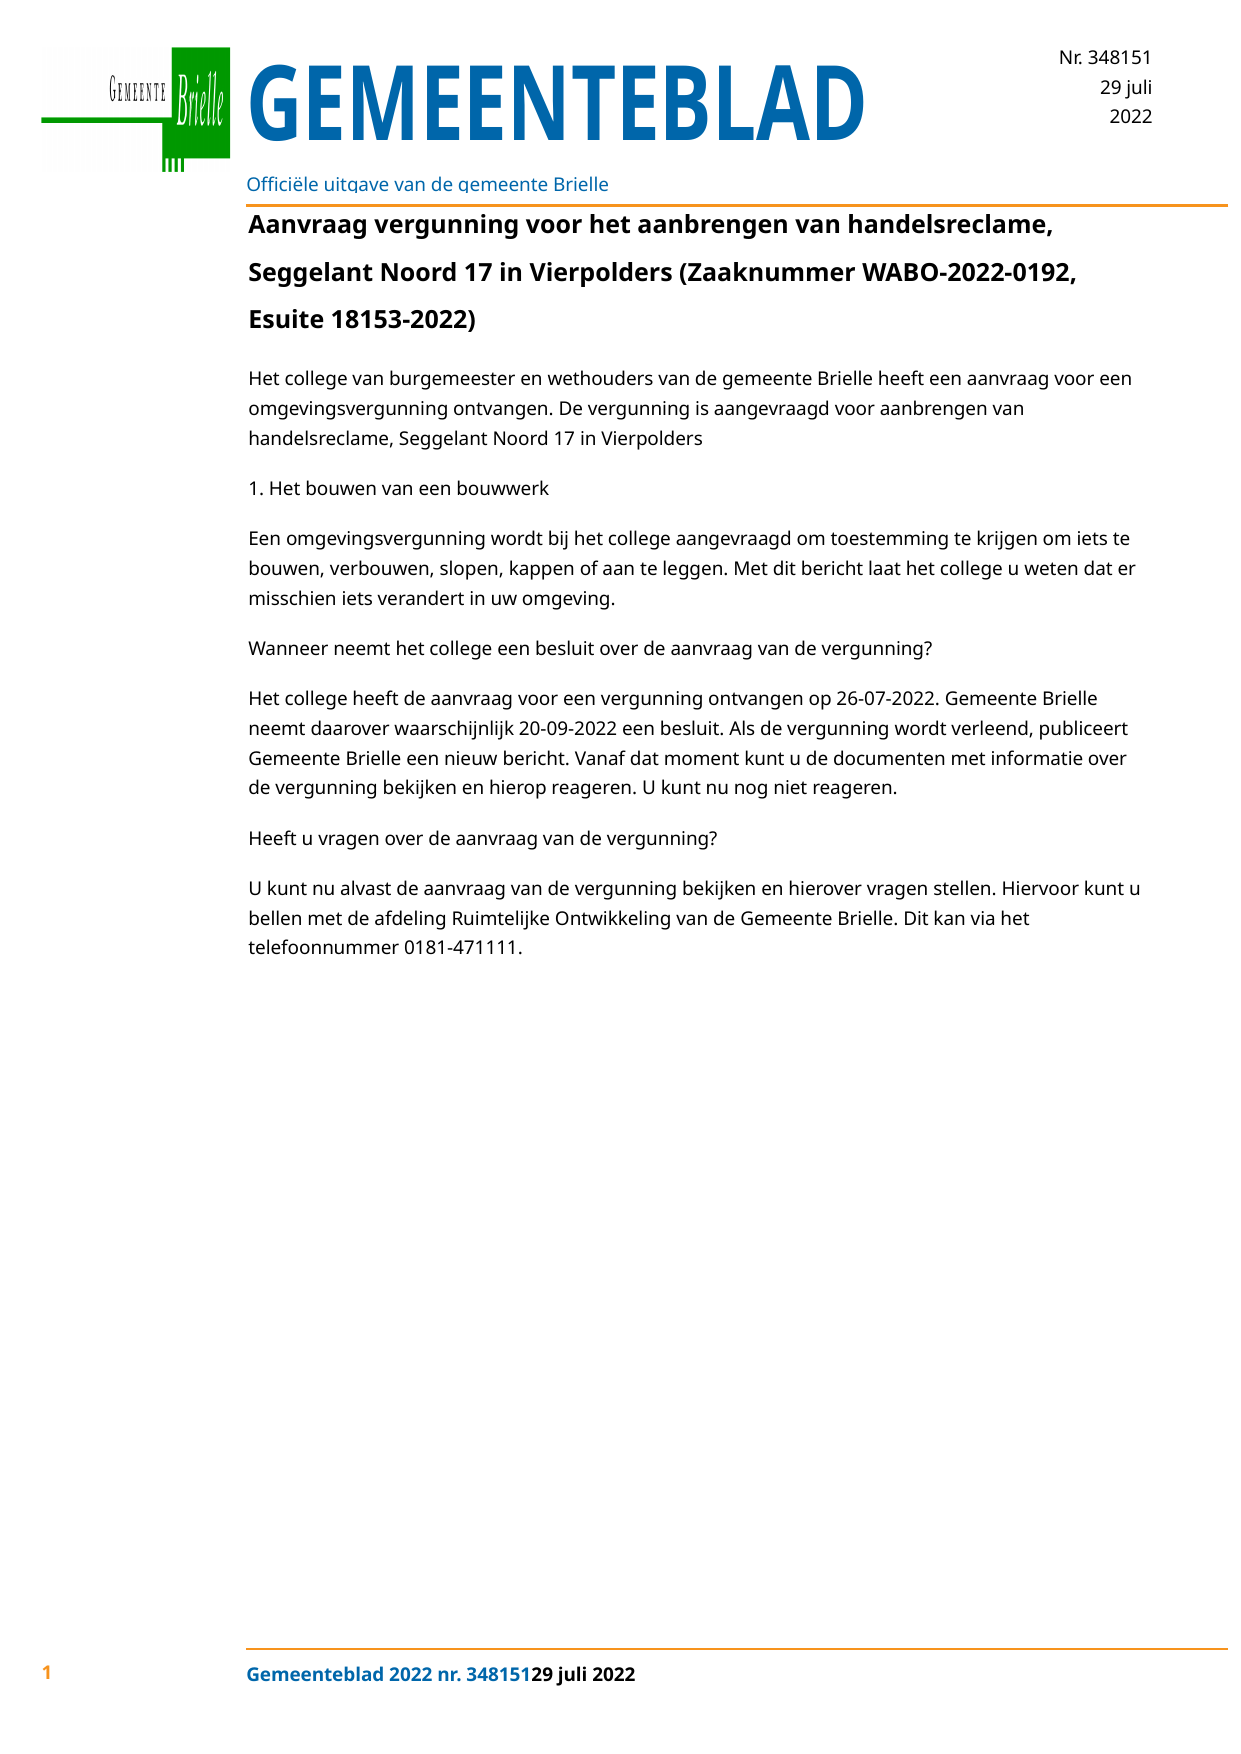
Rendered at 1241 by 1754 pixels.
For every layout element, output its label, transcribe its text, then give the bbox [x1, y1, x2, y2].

text Wanneer neemt het college een besluit over de aanvraag van de vergunning? [248, 635, 1152, 661]
text Een omgevingsvergunning wordt bij het college aangevraagd om toestemming te krijgen om iets te bouwen, verbouwen, slopen, kappen of aan te leggen. Met dit bericht laat het college u weten dat er misschien iets verandert in uw omgeving. [248, 526, 1152, 610]
text Het college heeft de aanvraag voor een vergunning ontvangen op 26-07-2022. Gemeente Brielle neemt daarover waarschijnlijk 20-09-2022 een besluit. Als de vergunning wordt verleend, publiceert Gemeente Brielle een nieuw bericht. Vanaf dat moment kunt u de documenten met informatie over de vergunning bekijken en hierop reageren. U kunt nu nog niet reageren. [248, 686, 1152, 800]
picture [41, 47, 231, 172]
text Heeft u vragen over de aanvraag van de vergunning? [248, 825, 1152, 850]
text 1. Het bouwen van een bouwwerk [248, 475, 1152, 501]
text U kunt nu alvast de aanvraag van de vergunning bekijken en hierover vragen stellen. Hiervoor kunt u bellen met de afdeling Ruimtelijke Ontwikkeling van de Gemeente Brielle. Dit kan via het telefoonnummer 0181-471111. [248, 875, 1152, 960]
text Aanvraag vergunning voor het aanbrengen van handelsreclame, Seggelant Noord 17 in Vierpolders (Zaaknummer WABO-2022-0192, Esuite 18153-2022) [248, 207, 1152, 336]
text Het college van burgemeester en wethouders van de gemeente Brielle heeft een aanvraag voor een omgevingsvergunning ontvangen. De vergunning is aangevraagd voor aanbrengen van handelsreclame, Seggelant Noord 17 in Vierpolders [248, 366, 1152, 450]
